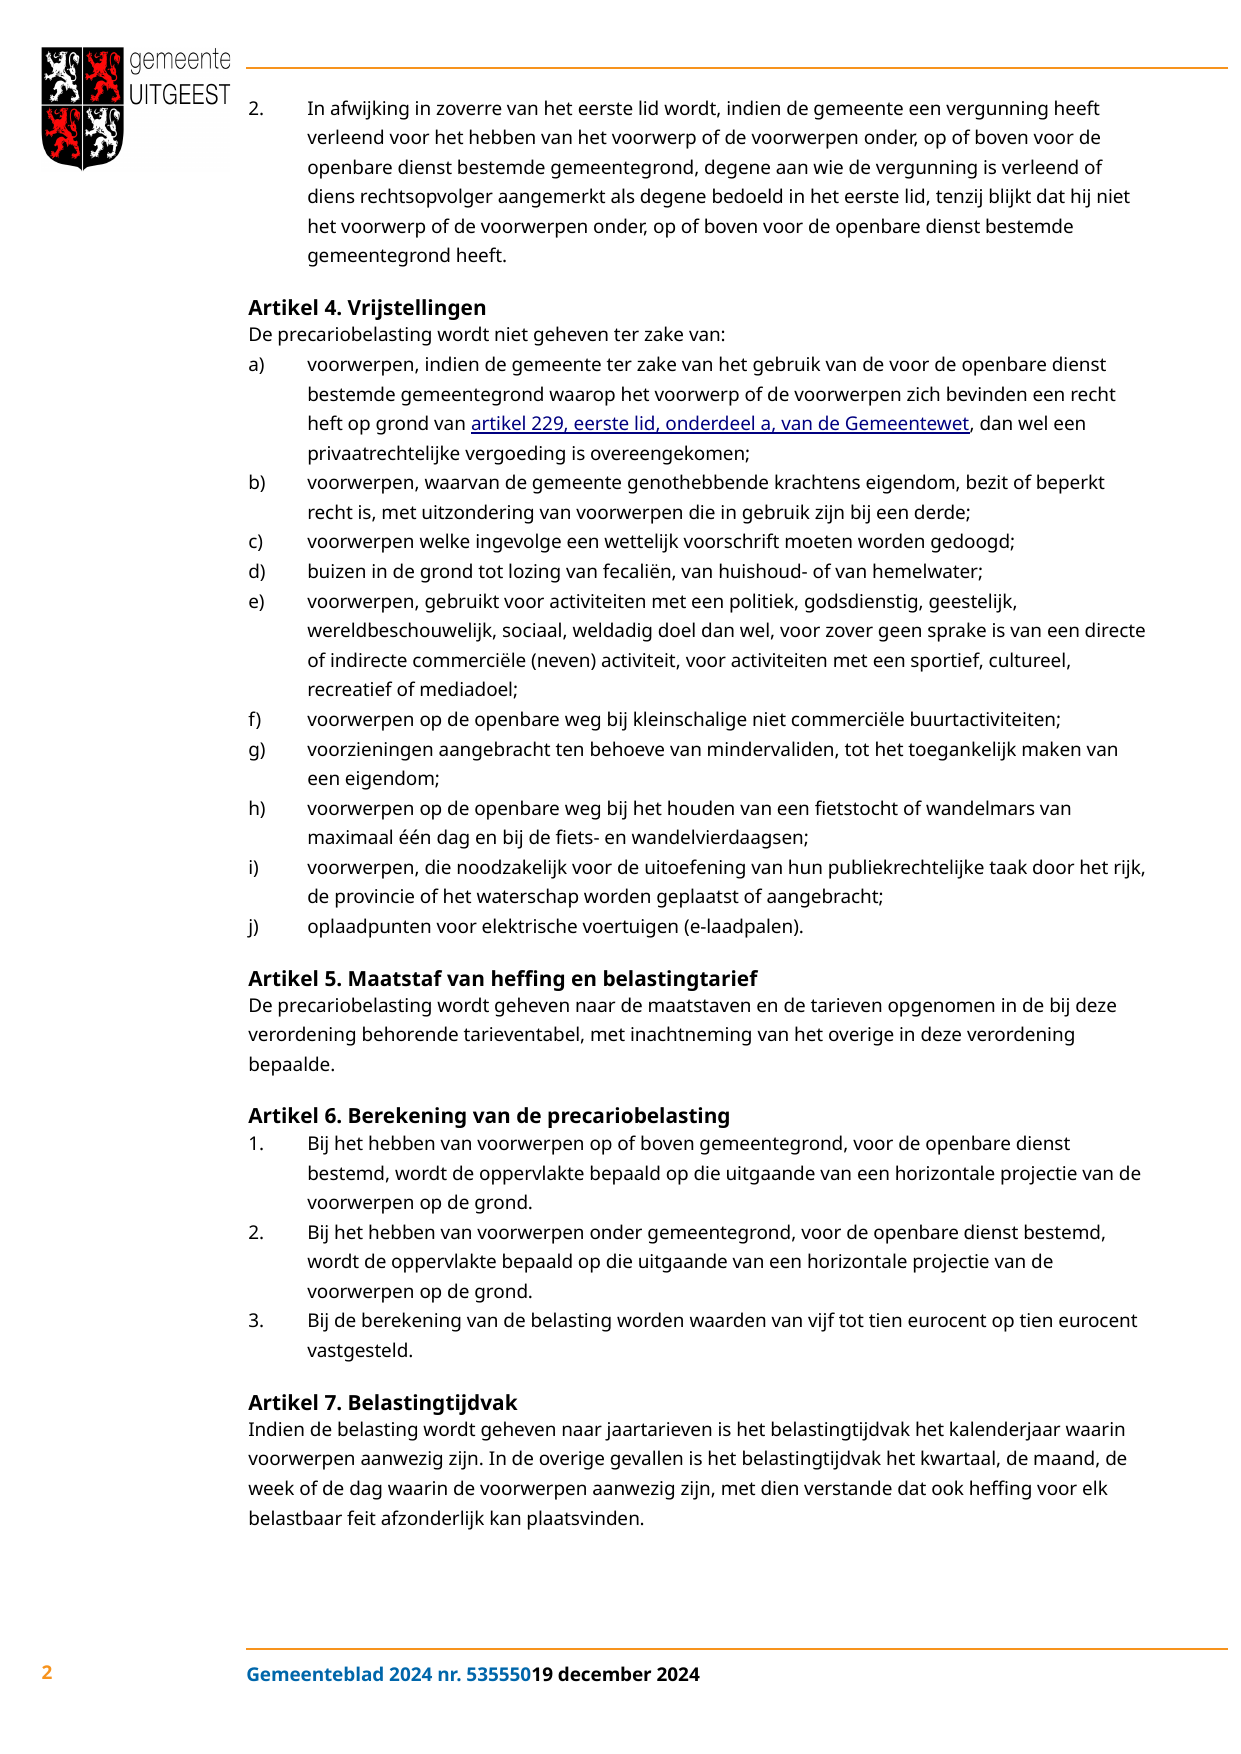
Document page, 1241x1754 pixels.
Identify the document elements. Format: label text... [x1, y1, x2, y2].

text Indien de belasting wordt geheven naar jaartarieven is het belastingtijdvak het kalenderjaar waarin voorwerpen aanwezig zijn. In de overige gevallen is het belastingtijdvak het kwartaal, de maand, de week of de dag waarin de voorwerpen aanwezig zijn, met dien verstande dat ook heffing voor elk belastbaar feit afzonderlijk kan plaatsvinden. [248, 1416, 1152, 1531]
list voorwerpen op de openbare weg bij kleinschalige niet commerciële buurtactiviteiten; [248, 706, 1152, 732]
list voorwerpen op de openbare weg bij het houden van een fietstocht of wandelmars van maximaal één dag en bij de fiets- en wandelvierdaagsen; [248, 795, 1152, 850]
list voorwerpen, gebruikt voor activiteiten met een politiek, godsdienstig, geestelijk, wereldbeschouwelijk, sociaal, weldadig doel dan wel, voor zover geen sprake is van een directe of indirecte commerciële (neven) activiteit, voor activiteiten met een sportief, cultureel, recreatief of mediadoel; [248, 588, 1152, 702]
list buizen in de grond tot lozing van fecaliën, van huishoud- of van hemelwater; [248, 558, 1152, 584]
picture [41, 47, 231, 172]
list voorzieningen aangebracht ten behoeve van mindervaliden, tot het toegankelijk maken van een eigendom; [248, 736, 1152, 791]
text De precariobelasting wordt niet geheven ter zake van: [248, 322, 1152, 347]
list voorwerpen welke ingevolge een wettelijk voorschrift moeten worden gedoogd; [248, 529, 1152, 554]
list voorwerpen, indien de gemeente ter zake van het gebruik van de voor de openbare dienst bestemde gemeentegrond waarop het voorwerp of de voorwerpen zich bevinden een recht heft op grond van artikel 229, eerste lid, onderdeel a, van de Gemeentewet, dan wel een privaatrechtelijke vergoeding is overeengekomen; [248, 351, 1152, 466]
text Artikel 5. Maatstaf van heffing en belastingtarief [248, 964, 1152, 992]
text Artikel 6. Berekening van de precariobelasting [248, 1102, 1152, 1130]
text Artikel 7. Belastingtijdvak [248, 1388, 1152, 1416]
list oplaadpunten voor elektrische voertuigen (e-laadpalen). [248, 913, 1152, 939]
list Bij het hebben van voorwerpen onder gemeentegrond, voor de openbare dienst bestemd, wordt de oppervlakte bepaald op die uitgaande van een horizontale projectie van de voorwerpen op de grond. [248, 1219, 1152, 1304]
text De precariobelasting wordt geheven naar de maatstaven en de tarieven opgenomen in de bij deze verordening behorende tarieventabel, met inachtneming van het overige in deze verordening bepaalde. [248, 992, 1152, 1077]
list Bij de berekening van de belasting worden waarden van vijf tot tien eurocent op tien eurocent vastgesteld. [248, 1308, 1152, 1363]
text Artikel 4. Vrijstellingen [248, 293, 1152, 322]
list Bij het hebben van voorwerpen op of boven gemeentegrond, voor de openbare dienst bestemd, wordt de oppervlakte bepaald op die uitgaande van een horizontale projectie van de voorwerpen op de grond. [248, 1130, 1152, 1215]
list voorwerpen, waarvan de gemeente genothebbende krachtens eigendom, bezit of beperkt recht is, met uitzondering van voorwerpen die in gebruik zijn bij een derde; [248, 469, 1152, 525]
list In afwijking in zoverre van het eerste lid wordt, indien de gemeente een vergunning heeft verleend voor het hebben van het voorwerp of de voorwerpen onder, op of boven voor de openbare dienst bestemde gemeentegrond, degene aan wie de vergunning is verleend of diens rechtsopvolger aangemerkt als degene bedoeld in het eerste lid, tenzij blijkt dat hij niet het voorwerp of de voorwerpen onder, op of boven voor de openbare dienst bestemde gemeentegrond heeft. [248, 95, 1152, 268]
list voorwerpen, die noodzakelijk voor de uitoefening van hun publiekrechtelijke taak door het rijk, de provincie of het waterschap worden geplaatst of aangebracht; [248, 854, 1152, 909]
